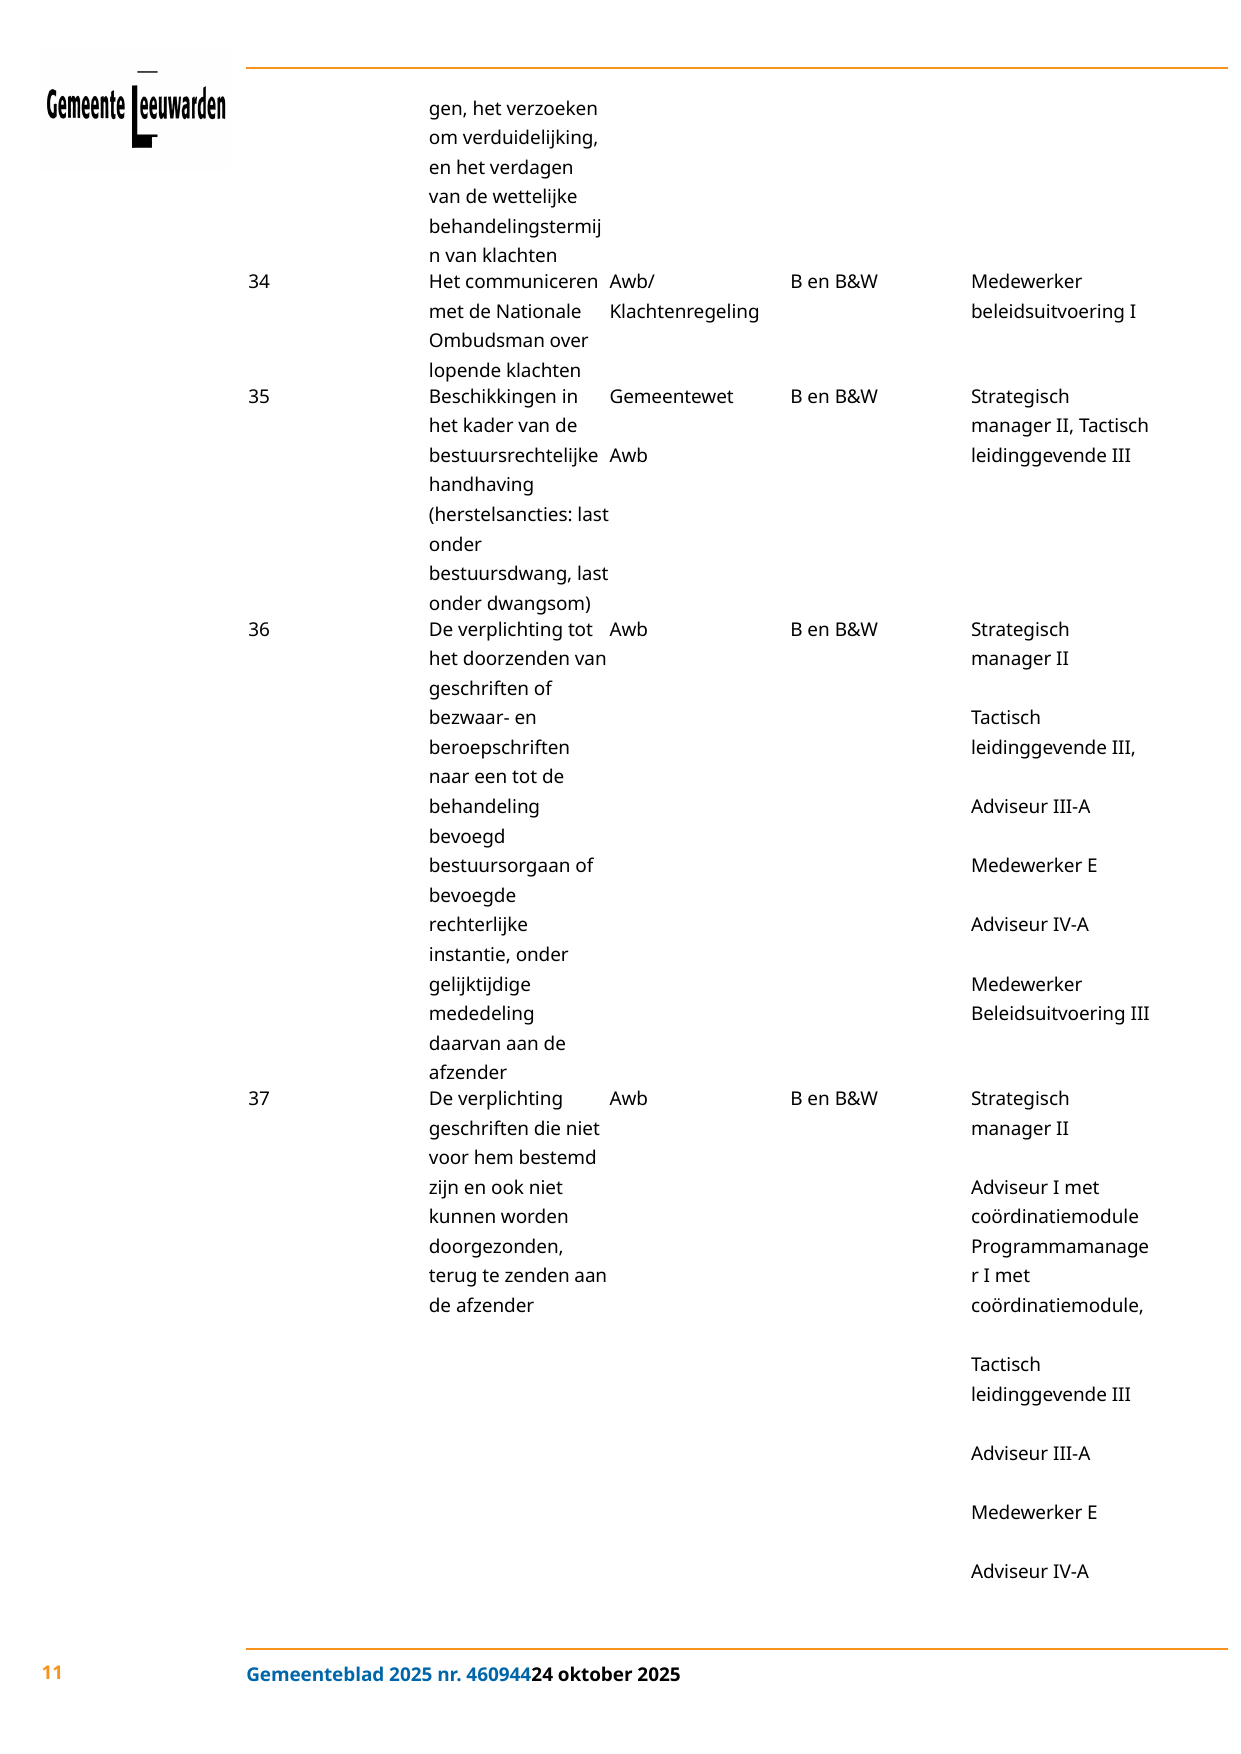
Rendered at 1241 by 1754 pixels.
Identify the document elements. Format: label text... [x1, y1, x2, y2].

table_cell B en B&W [790, 616, 971, 1085]
table_cell Medewerker beleidsuitvoering I [971, 269, 1152, 383]
table_cell Strategisch manager II, Tactisch leidinggevende III [971, 383, 1152, 616]
table_cell [790, 95, 971, 268]
table_cell De verplichting tot het doorzenden van geschriften of bezwaar- en beroepschriften naar een tot de behandeling bevoegd bestuursorgaan of bevoegde rechterlijke instantie, onder gelijktijdige mededeling daarvan aan de afzender [429, 616, 609, 1085]
table_cell 35 [248, 383, 429, 616]
table_cell Gemeentewet Awb [609, 383, 790, 616]
table_cell Beschikkingen in het kader van de bestuursrechtelijke handhaving (herstelsancties: last onder bestuursdwang, last onder dwangsom) [429, 383, 609, 616]
table_cell Het communiceren met de Nationale Ombudsman over lopende klachten [429, 269, 609, 383]
table_cell B en B&W [790, 383, 971, 616]
table_cell Strategisch manager II Tactisch leidinggevende III, Adviseur III-A Medewerker E Adviseur IV-A Medewerker Beleidsuitvoering III [971, 616, 1152, 1085]
table_cell B en B&W [790, 269, 971, 383]
table_cell Awb/Klachtenregeling [609, 269, 790, 383]
table_cell De verplichting geschriften die niet voor hem bestemd zijn en ook niet kunnen worden doorgezonden, terug te zenden aan de afzender [429, 1085, 609, 1584]
table_cell 34 [248, 269, 429, 383]
table_cell B en B&W [790, 1085, 971, 1584]
table_cell [248, 95, 429, 268]
picture [41, 47, 231, 172]
table_cell gen, het verzoeken om verduidelijking, en het verdagen van de wettelijke behandelingstermijn van klachten [429, 95, 609, 268]
table_cell Awb [609, 1085, 790, 1584]
table_cell 36 [248, 616, 429, 1085]
table_cell Strategisch manager II Adviseur I met coördinatiemodule Programmamanager I met coördinatiemodule, Tactisch leidinggevende III Adviseur III-A Medewerker E Adviseur IV-A [971, 1085, 1152, 1584]
table_cell 37 [248, 1085, 429, 1584]
table_cell [609, 95, 790, 268]
table_cell Awb [609, 616, 790, 1085]
table_cell [971, 95, 1152, 268]
